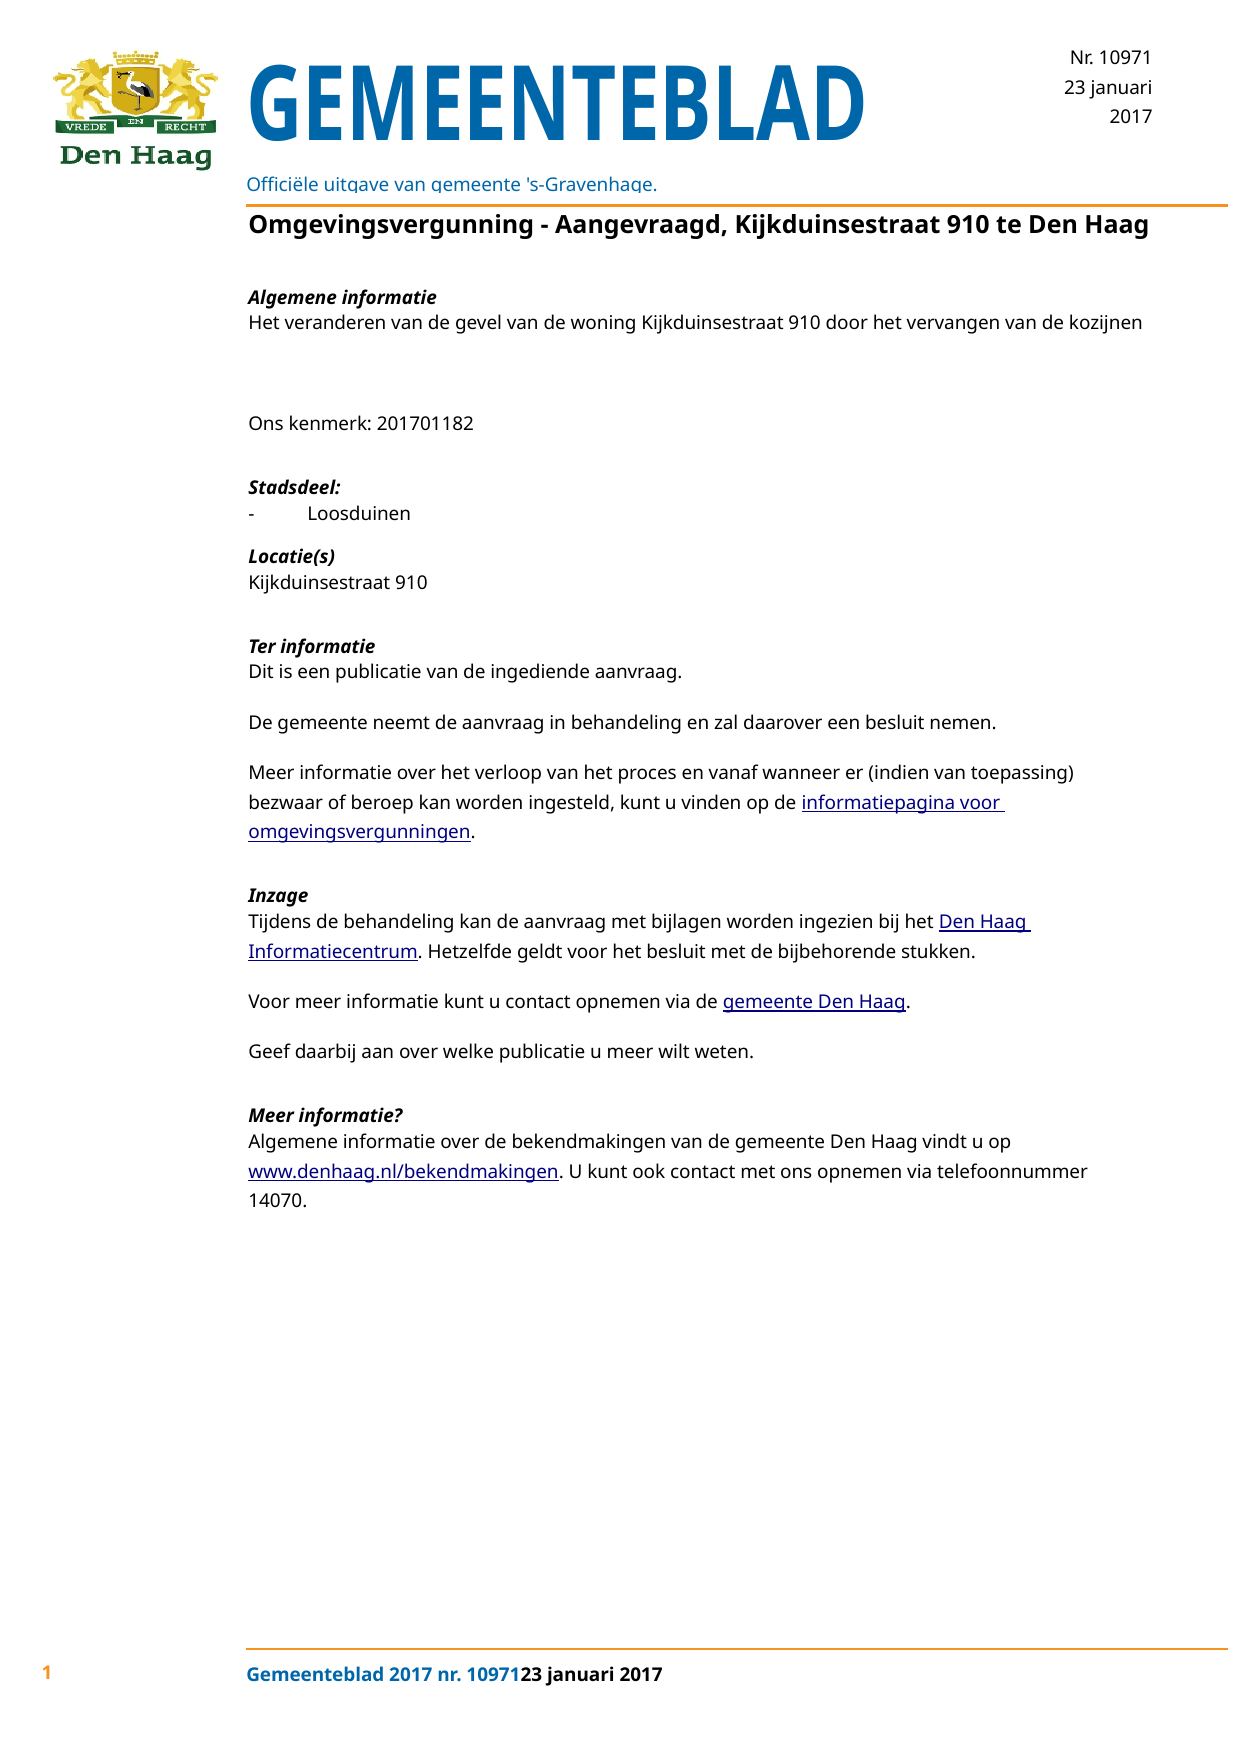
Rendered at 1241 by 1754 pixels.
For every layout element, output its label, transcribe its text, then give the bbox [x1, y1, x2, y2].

picture [41, 47, 231, 172]
text Het veranderen van de gevel van de woning Kijkduinsestraat 910 door het vervangen van de kozijnen [248, 309, 1152, 335]
text Geef daarbij aan over welke publicatie u meer wilt weten. [248, 1039, 1152, 1064]
text Stadsdeel: [248, 474, 1152, 500]
text De gemeente neemt de aanvraag in behandeling en zal daarover een besluit nemen. [248, 709, 1152, 735]
text Inzage [248, 883, 1152, 908]
text Omgevingsvergunning - Aangevraagd, Kijkduinsestraat 910 te Den Haag [248, 207, 1152, 241]
text Algemene informatie [248, 284, 1152, 309]
text Dit is een publicatie van de ingediende aanvraag. [248, 659, 1152, 684]
text Kijkduinsestraat 910 [248, 569, 1152, 595]
text Algemene informatie over de bekendmakingen van de gemeente Den Haag vindt u op www.denhaag.nl/bekendmakingen. U kunt ook contact met ons opnemen via telefoonnummer 14070. [248, 1128, 1152, 1213]
text Ter informatie [248, 633, 1152, 659]
list Loosduinen [248, 500, 1152, 526]
text Tijdens de behandeling kan de aanvraag met bijlagen worden ingezien bij het Den Haag Informatiecentrum. Hetzelfde geldt voor het besluit met de bijbehorende stukken. [248, 908, 1152, 964]
text Ons kenmerk: 201701182 [248, 410, 1152, 436]
text Meer informatie? [248, 1103, 1152, 1128]
text Voor meer informatie kunt u contact opnemen via de gemeente Den Haag. [248, 988, 1152, 1014]
text Locatie(s) [248, 543, 1152, 569]
text Meer informatie over het verloop van het proces en vanaf wanneer er (indien van toepassing) bezwaar of beroep kan worden ingesteld, kunt u vinden op de informatiepagina voor omgevingsvergunningen. [248, 759, 1152, 844]
